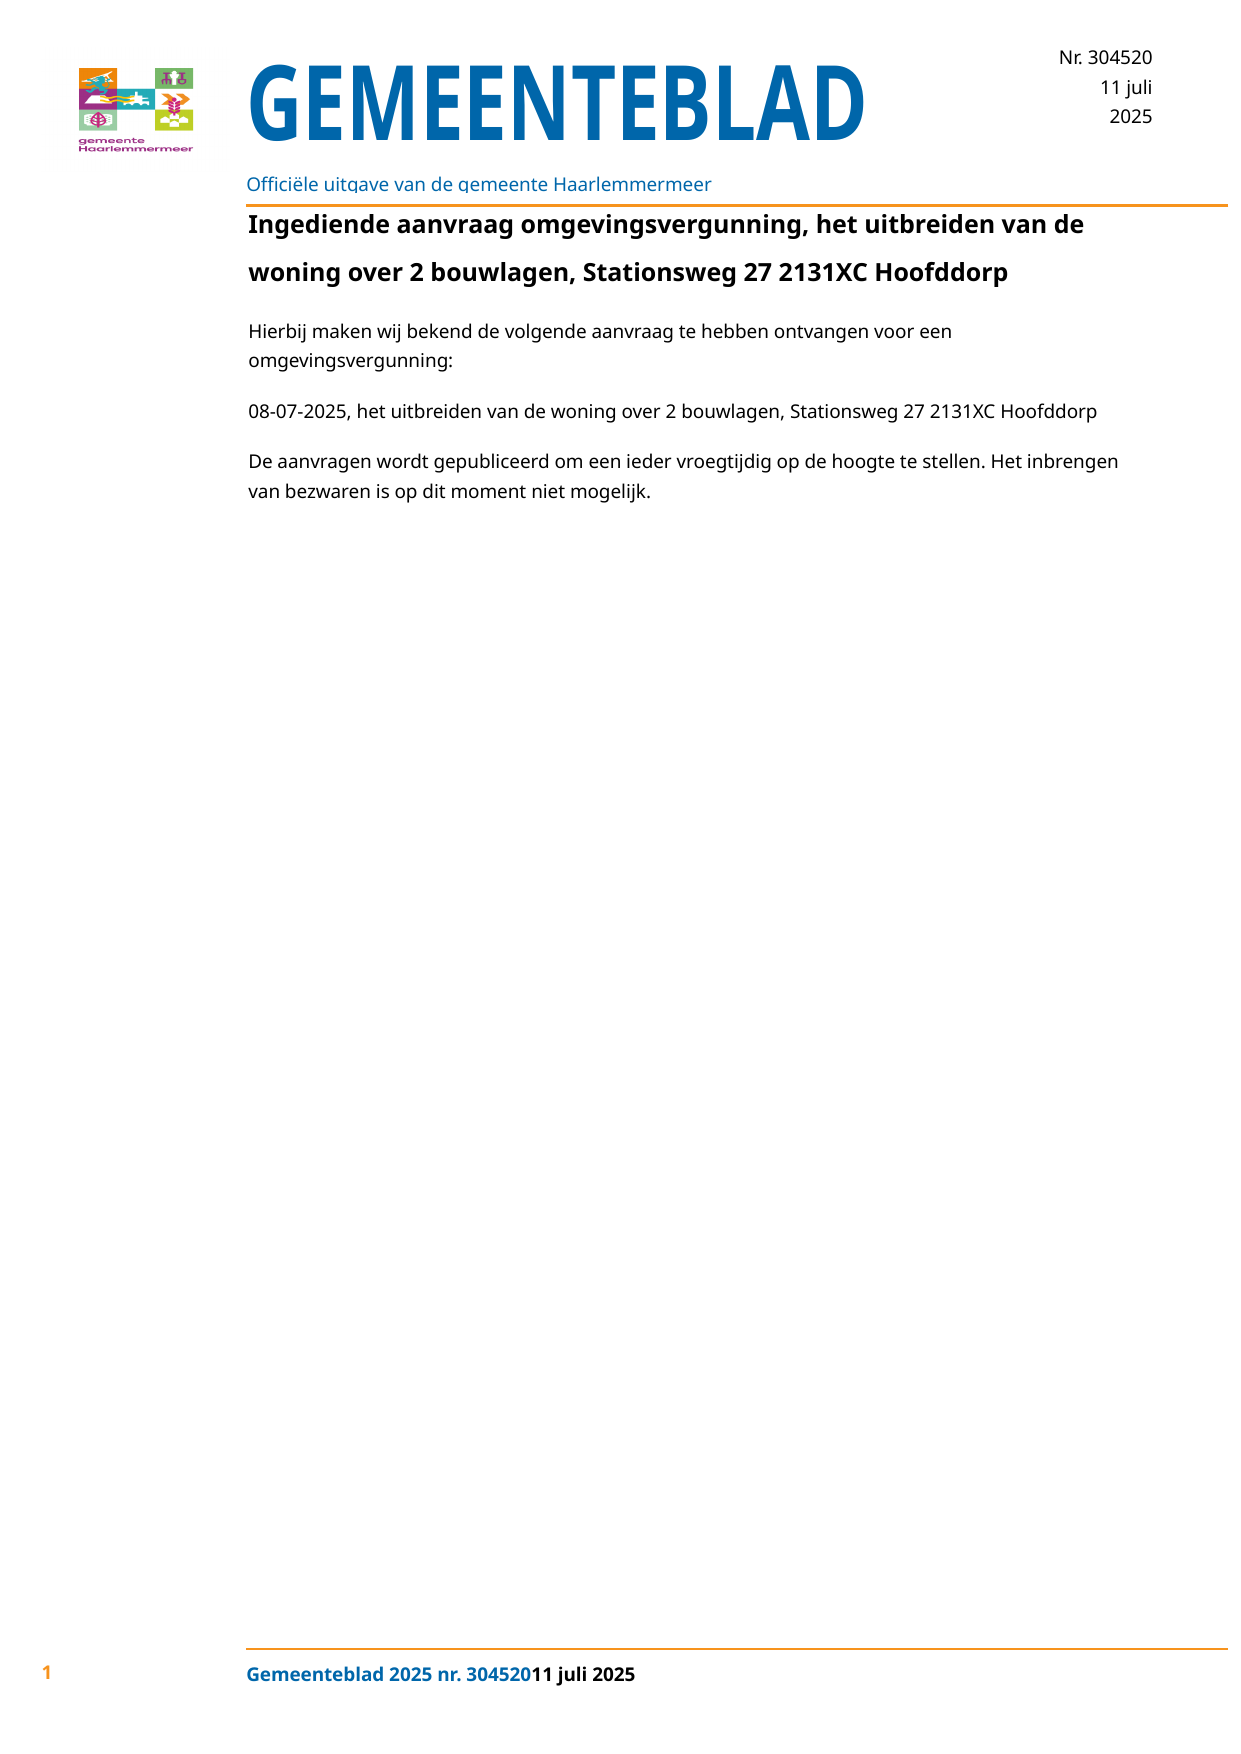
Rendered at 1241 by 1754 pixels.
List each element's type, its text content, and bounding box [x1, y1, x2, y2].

text 08-07-2025, het uitbreiden van de woning over 2 bouwlagen, Stationsweg 27 2131XC Hoofddorp [248, 398, 1152, 424]
text De aanvragen wordt gepubliceerd om een ieder vroegtijdig op de hoogte te stellen. Het inbrengen van bezwaren is op dit moment niet mogelijk. [248, 448, 1152, 504]
picture [41, 47, 231, 172]
text Hierbij maken wij bekend de volgende aanvraag te hebben ontvangen voor een omgevingsvergunning: [248, 318, 1152, 373]
text Ingediende aanvraag omgevingsvergunning, het uitbreiden van de woning over 2 bouwlagen, Stationsweg 27 2131XC Hoofddorp [248, 207, 1152, 288]
